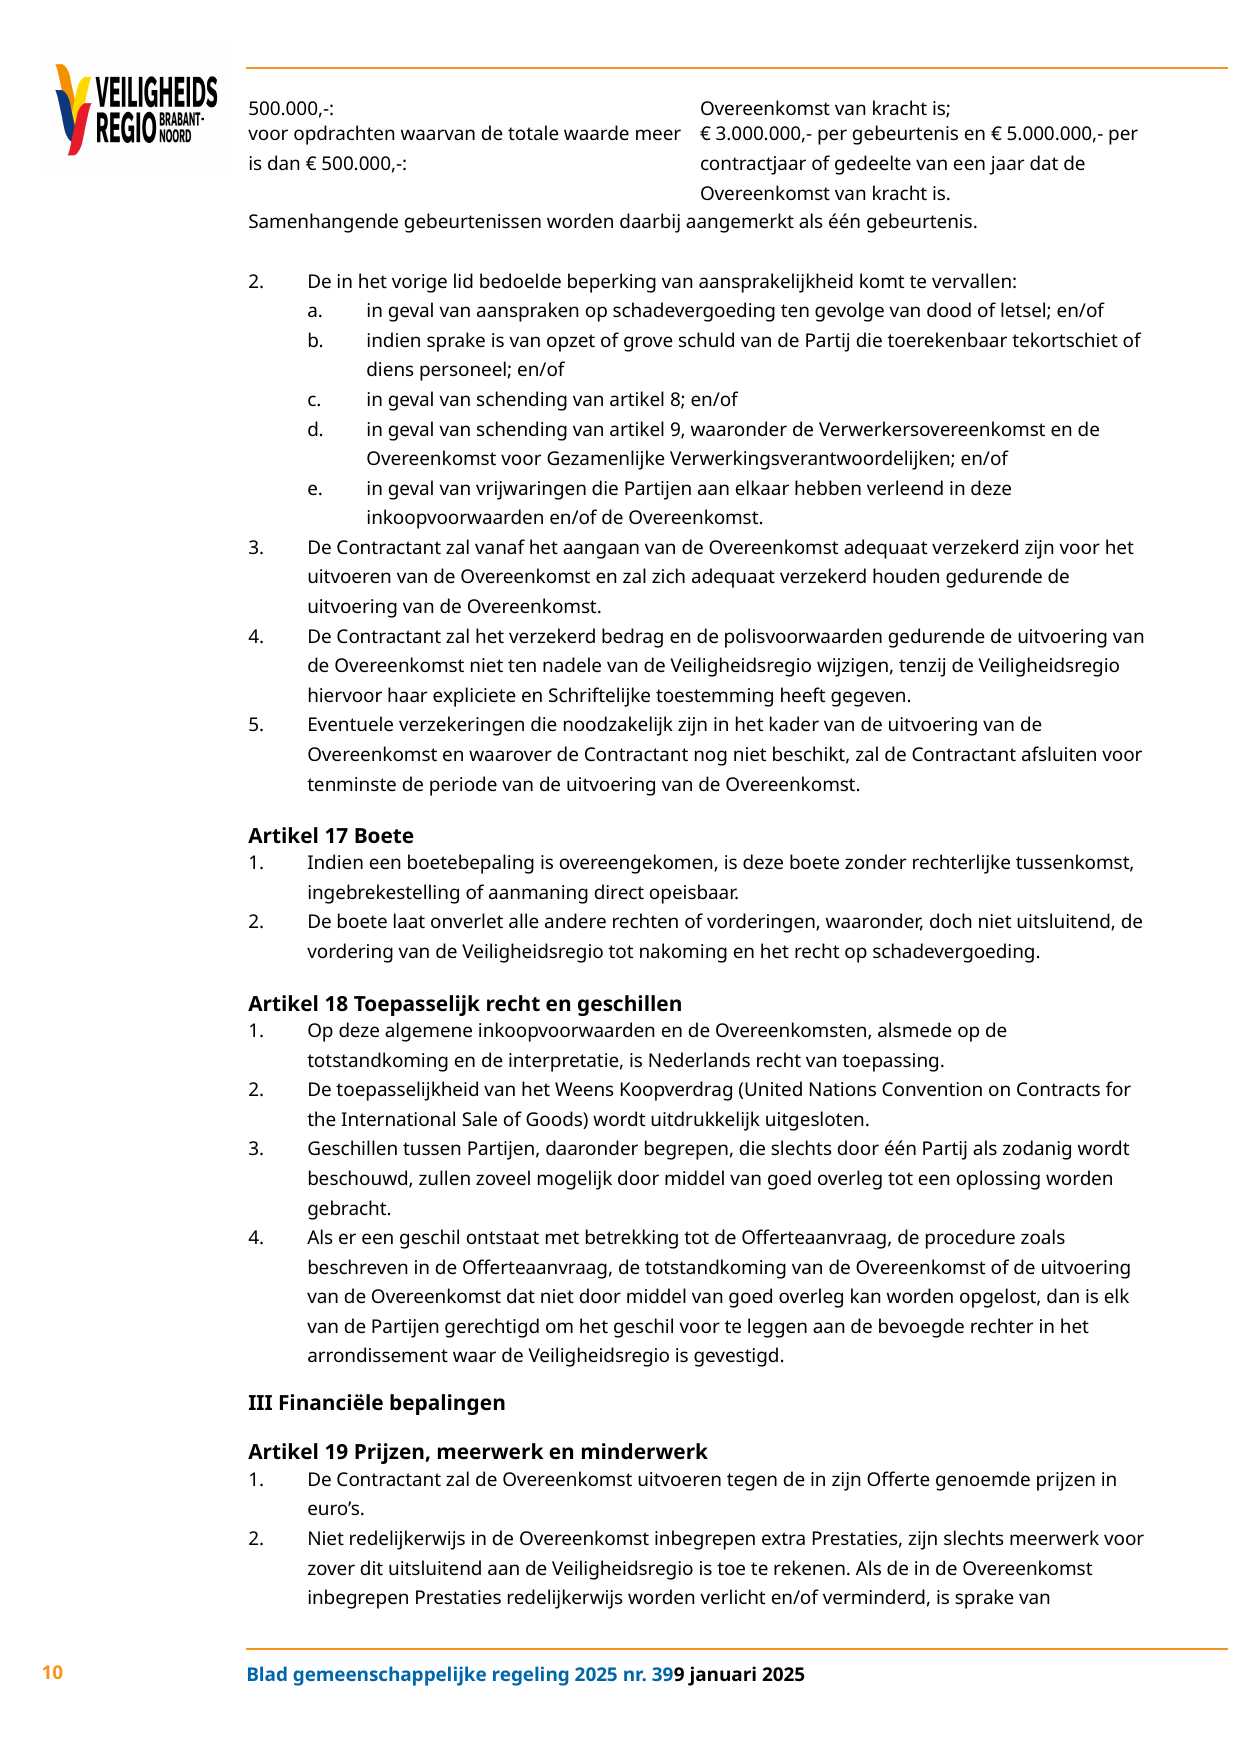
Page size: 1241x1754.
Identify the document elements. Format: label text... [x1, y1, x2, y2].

picture [41, 47, 231, 172]
text III Financiële bepalingen [248, 1388, 1152, 1417]
table_cell Overeenkomst van kracht is; [700, 95, 1152, 121]
list Niet redelijkerwijs in de Overeenkomst inbegrepen extra Prestaties, zijn slechts meerwerk voor zover dit uitsluitend aan de Veiligheidsregio is toe te rekenen. Als de in de Overeenkomst inbegrepen Prestaties redelijkerwijs worden verlicht en/of verminderd, is sprake van [248, 1525, 1152, 1610]
list De in het vorige lid bedoelde beperking van aansprakelijkheid komt te vervallen: [248, 268, 1152, 293]
table_cell € 3.000.000,- per gebeurtenis en € 5.000.000,- per contractjaar of gedeelte van een jaar dat de Overeenkomst van kracht is. [700, 121, 1152, 205]
list De toepasselijkheid van het Weens Koopverdrag (United Nations Convention on Contracts for the International Sale of Goods) wordt uitdrukkelijk uitgesloten. [248, 1076, 1152, 1132]
list De Contractant zal vanaf het aangaan van de Overeenkomst adequaat verzekerd zijn voor het uitvoeren van de Overeenkomst en zal zich adequaat verzekerd houden gedurende de uitvoering van de Overeenkomst. [248, 534, 1152, 619]
list Op deze algemene inkoopvoorwaarden en de Overeenkomsten, alsmede op de totstandkoming en de interpretatie, is Nederlands recht van toepassing. [248, 1017, 1152, 1072]
list indien sprake is van opzet of grove schuld van de Partij die toerekenbaar tekortschiet of diens personeel; en/of [307, 327, 1152, 382]
text Artikel 18 Toepasselijk recht en geschillen [248, 989, 1152, 1017]
list De Contractant zal het verzekerd bedrag en de polisvoorwaarden gedurende de uitvoering van de Overeenkomst niet ten nadele van de Veiligheidsregio wijzigen, tenzij de Veiligheidsregio hiervoor haar expliciete en Schriftelijke toestemming heeft gegeven. [248, 623, 1152, 708]
text Samenhangende gebeurtenissen worden daarbij aangemerkt als één gebeurtenis. [248, 209, 1152, 234]
list in geval van vrijwaringen die Partijen aan elkaar hebben verleend in deze inkoopvoorwaarden en/of de Overeenkomst. [307, 475, 1152, 530]
list in geval van aanspraken op schadevergoeding ten gevolge van dood of letsel; en/of [307, 297, 1152, 323]
list in geval van schending van artikel 9, waaronder de Verwerkersovereenkomst en de Overeenkomst voor Gezamenlijke Verwerkingsverantwoordelijken; en/of [307, 416, 1152, 471]
list in geval van schending van artikel 8; en/of [307, 386, 1152, 412]
list Indien een boetebepaling is overeengekomen, is deze boete zonder rechterlijke tussenkomst, ingebrekestelling of aanmaning direct opeisbaar. [248, 849, 1152, 905]
text Artikel 17 Boete [248, 821, 1152, 849]
table_cell 500.000,-: [248, 95, 700, 121]
list Geschillen tussen Partijen, daaronder begrepen, die slechts door één Partij als zodanig wordt beschouwd, zullen zoveel mogelijk door middel van goed overleg tot een oplossing worden gebracht. [248, 1136, 1152, 1220]
list De Contractant zal de Overeenkomst uitvoeren tegen de in zijn Offerte genoemde prijzen in euro’s. [248, 1466, 1152, 1521]
text Artikel 19 Prijzen, meerwerk en minderwerk [248, 1437, 1152, 1466]
list Als er een geschil ontstaat met betrekking tot de Offerteaanvraag, de procedure zoals beschreven in de Offerteaanvraag, de totstandkoming van de Overeenkomst of de uitvoering van de Overeenkomst dat niet door middel van goed overleg kan worden opgelost, dan is elk van de Partijen gerechtigd om het geschil voor te leggen aan de bevoegde rechter in het arrondissement waar de Veiligheidsregio is gevestigd. [248, 1224, 1152, 1368]
list De boete laat onverlet alle andere rechten of vorderingen, waaronder, doch niet uitsluitend, de vordering van de Veiligheidsregio tot nakoming en het recht op schadevergoeding. [248, 909, 1152, 964]
list Eventuele verzekeringen die noodzakelijk zijn in het kader van de uitvoering van de Overeenkomst en waarover de Contractant nog niet beschikt, zal de Contractant afsluiten voor tenminste de periode van de uitvoering van de Overeenkomst. [248, 712, 1152, 796]
table_cell voor opdrachten waarvan de totale waarde meer is dan € 500.000,-: [248, 121, 700, 205]
